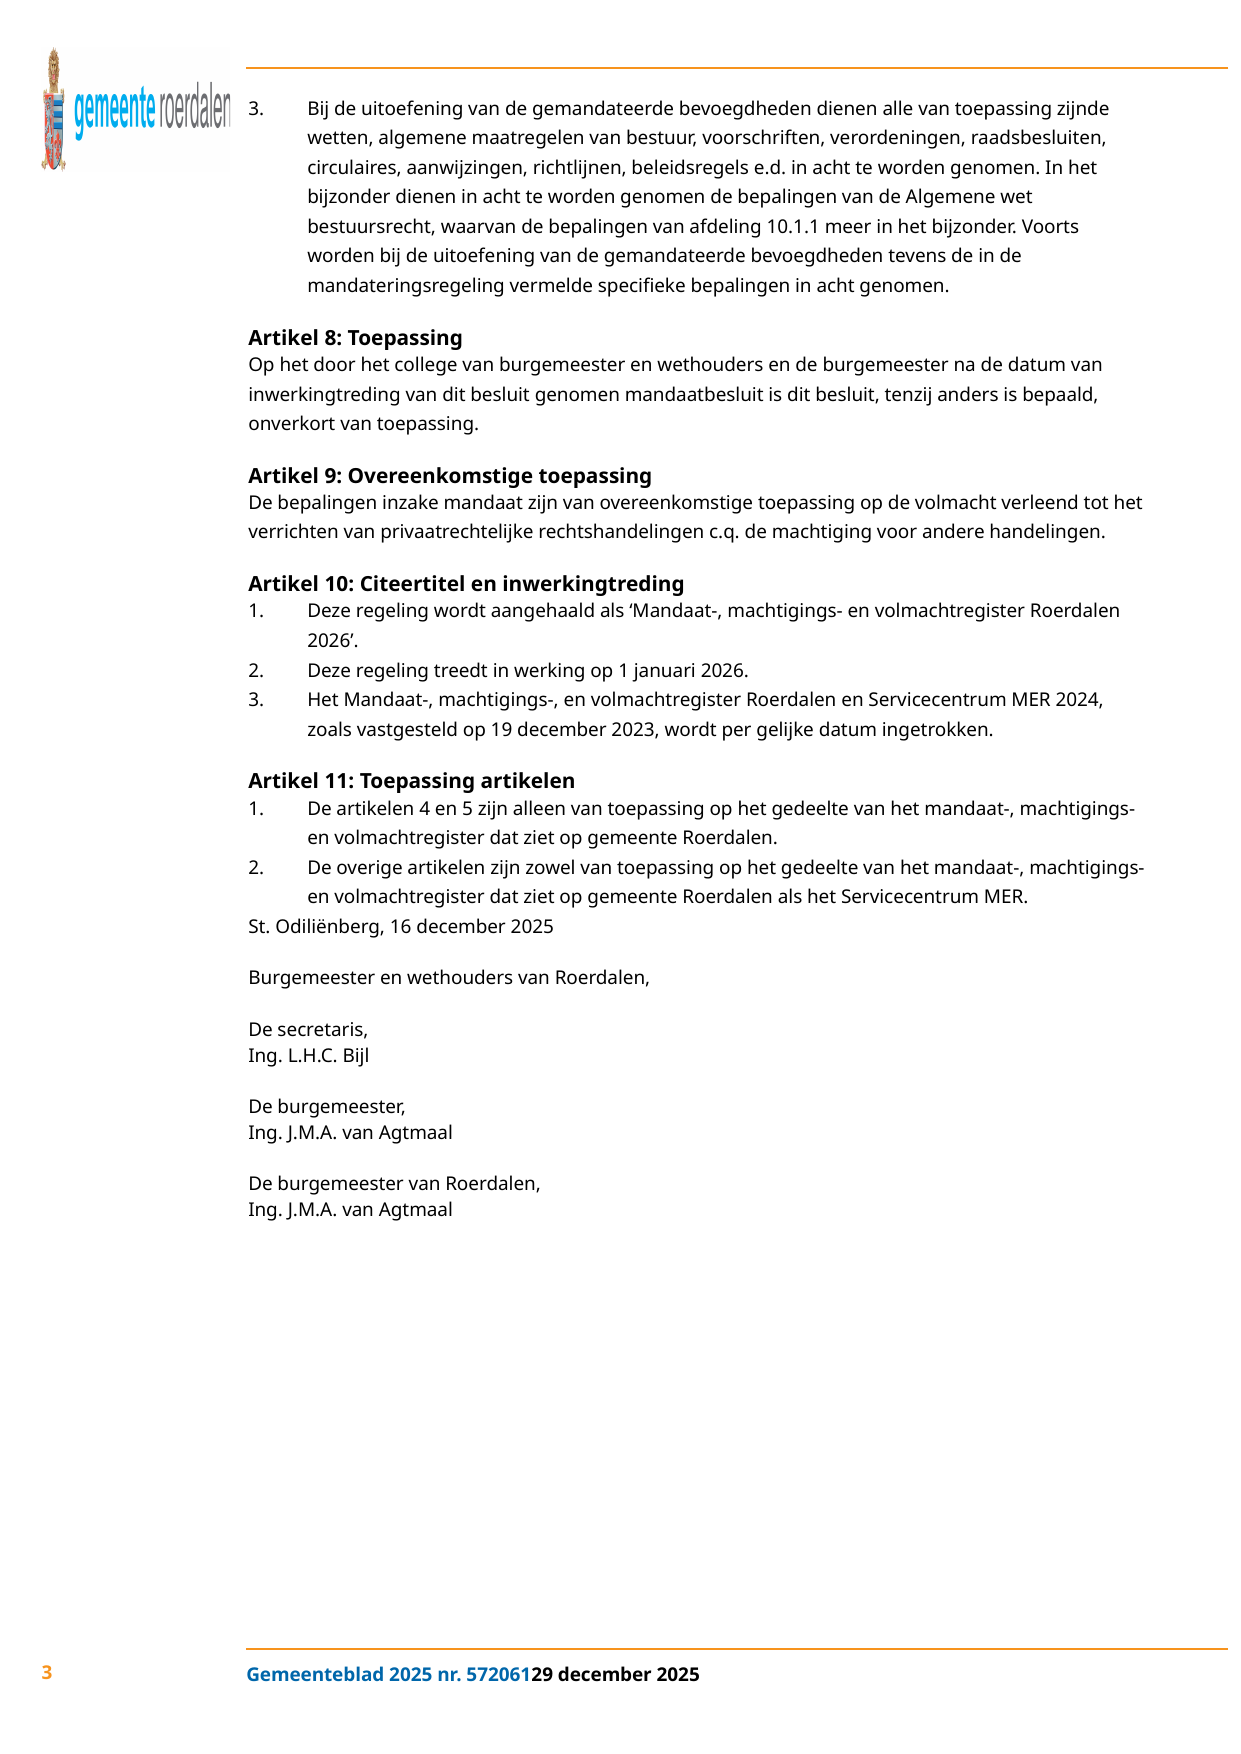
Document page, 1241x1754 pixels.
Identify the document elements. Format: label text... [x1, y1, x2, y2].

list Deze regeling treedt in werking op 1 januari 2026. [248, 657, 1152, 682]
text St. Odiliënberg, 16 december 2025 [248, 913, 1152, 939]
text De secretaris, [248, 1016, 1152, 1042]
list De overige artikelen zijn zowel van toepassing op het gedeelte van het mandaat-, machtigings- en volmachtregister dat ziet op gemeente Roerdalen als het Servicecentrum MER. [248, 854, 1152, 909]
text Artikel 9: Overeenkomstige toepassing [248, 461, 1152, 489]
text Burgemeester en wethouders van Roerdalen, [248, 964, 1152, 990]
text Artikel 11: Toepassing artikelen [248, 766, 1152, 795]
picture [41, 47, 231, 172]
list Deze regeling wordt aangehaald als ‘Mandaat-, machtigings- en volmachtregister Roerdalen 2026’. [248, 598, 1152, 653]
text Op het door het college van burgemeester en wethouders en de burgemeester na de datum van inwerkingtreding van dit besluit genomen mandaatbesluit is dit besluit, tenzij anders is bepaald, onverkort van toepassing. [248, 351, 1152, 436]
text De bepalingen inzake mandaat zijn van overeenkomstige toepassing op de volmacht verleend tot het verrichten van privaatrechtelijke rechtshandelingen c.q. de machtiging voor andere handelingen. [248, 489, 1152, 544]
list De artikelen 4 en 5 zijn alleen van toepassing op het gedeelte van het mandaat-, machtigings- en volmachtregister dat ziet op gemeente Roerdalen. [248, 795, 1152, 850]
text De burgemeester, [248, 1093, 1152, 1119]
text Artikel 8: Toepassing [248, 323, 1152, 351]
list Het Mandaat-, machtigings-, en volmachtregister Roerdalen en Servicecentrum MER 2024, zoals vastgesteld op 19 december 2023, wordt per gelijke datum ingetrokken. [248, 686, 1152, 742]
text Ing. L.H.C. Bijl [248, 1042, 1152, 1067]
text De burgemeester van Roerdalen, [248, 1170, 1152, 1196]
list Bij de uitoefening van de gemandateerde bevoegdheden dienen alle van toepassing zijnde wetten, algemene maatregelen van bestuur, voorschriften, verordeningen, raadsbesluiten, circulaires, aanwijzingen, richtlijnen, beleidsregels e.d. in acht te worden genomen. In het bijzonder dienen in acht te worden genomen de bepalingen van de Algemene wet bestuursrecht, waarvan de bepalingen van afdeling 10.1.1 meer in het bijzonder. Voorts worden bij de uitoefening van de gemandateerde bevoegdheden tevens de in de mandateringsregeling vermelde specifieke bepalingen in acht genomen. [248, 95, 1152, 298]
text Ing. J.M.A. van Agtmaal [248, 1196, 1152, 1222]
text Ing. J.M.A. van Agtmaal [248, 1119, 1152, 1145]
text Artikel 10: Citeertitel en inwerkingtreding [248, 569, 1152, 598]
